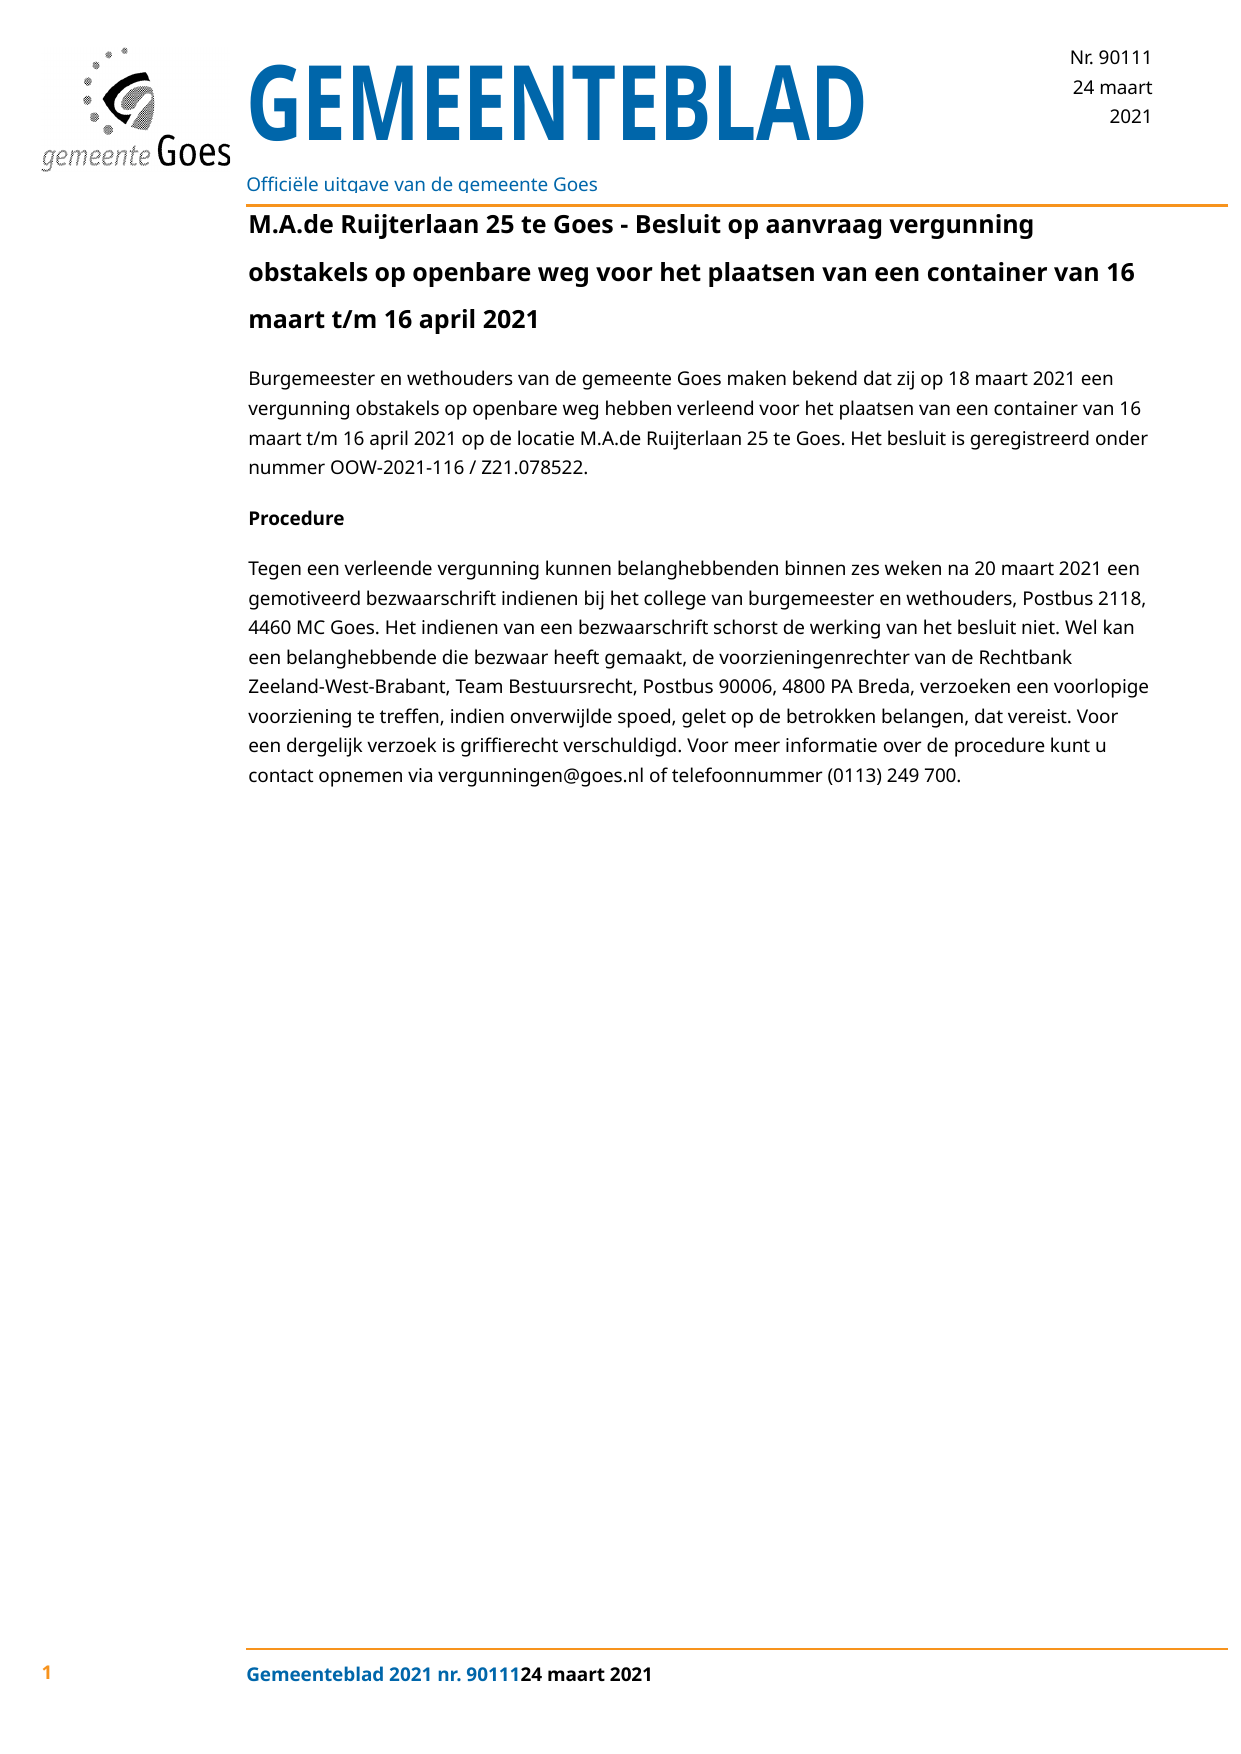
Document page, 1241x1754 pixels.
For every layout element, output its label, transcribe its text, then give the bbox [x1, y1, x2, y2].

text Burgemeester en wethouders van de gemeente Goes maken bekend dat zij op 18 maart 2021 een vergunning obstakels op openbare weg hebben verleend voor het plaatsen van een container van 16 maart t/m 16 april 2021 op de locatie M.A.de Ruijterlaan 25 te Goes. Het besluit is geregistreerd onder nummer OOW-2021-116 / Z21.078522. [248, 366, 1152, 480]
text Tegen een verleende vergunning kunnen belanghebbenden binnen zes weken na 20 maart 2021 een gemotiveerd bezwaarschrift indienen bij het college van burgemeester en wethouders, Postbus 2118, 4460 MC Goes. Het indienen van een bezwaarschrift schorst de werking van het besluit niet. Wel kan een belanghebbende die bezwaar heeft gemaakt, de voorzieningenrechter van de Rechtbank Zeeland-West-Brabant, Team Bestuursrecht, Postbus 90006, 4800 PA Breda, verzoeken een voorlopige voorziening te treffen, indien onverwijlde spoed, gelet op de betrokken belangen, dat vereist. Voor een dergelijk verzoek is griffierecht verschuldigd. Voor meer informatie over de procedure kunt u contact opnemen via vergunningen@goes.nl of telefoonnummer (0113) 249 700. [248, 555, 1152, 788]
text M.A.de Ruijterlaan 25 te Goes - Besluit op aanvraag vergunning obstakels op openbare weg voor het plaatsen van een container van 16 maart t/m 16 april 2021 [248, 207, 1152, 336]
text Procedure [248, 505, 1152, 530]
picture [41, 47, 231, 172]
